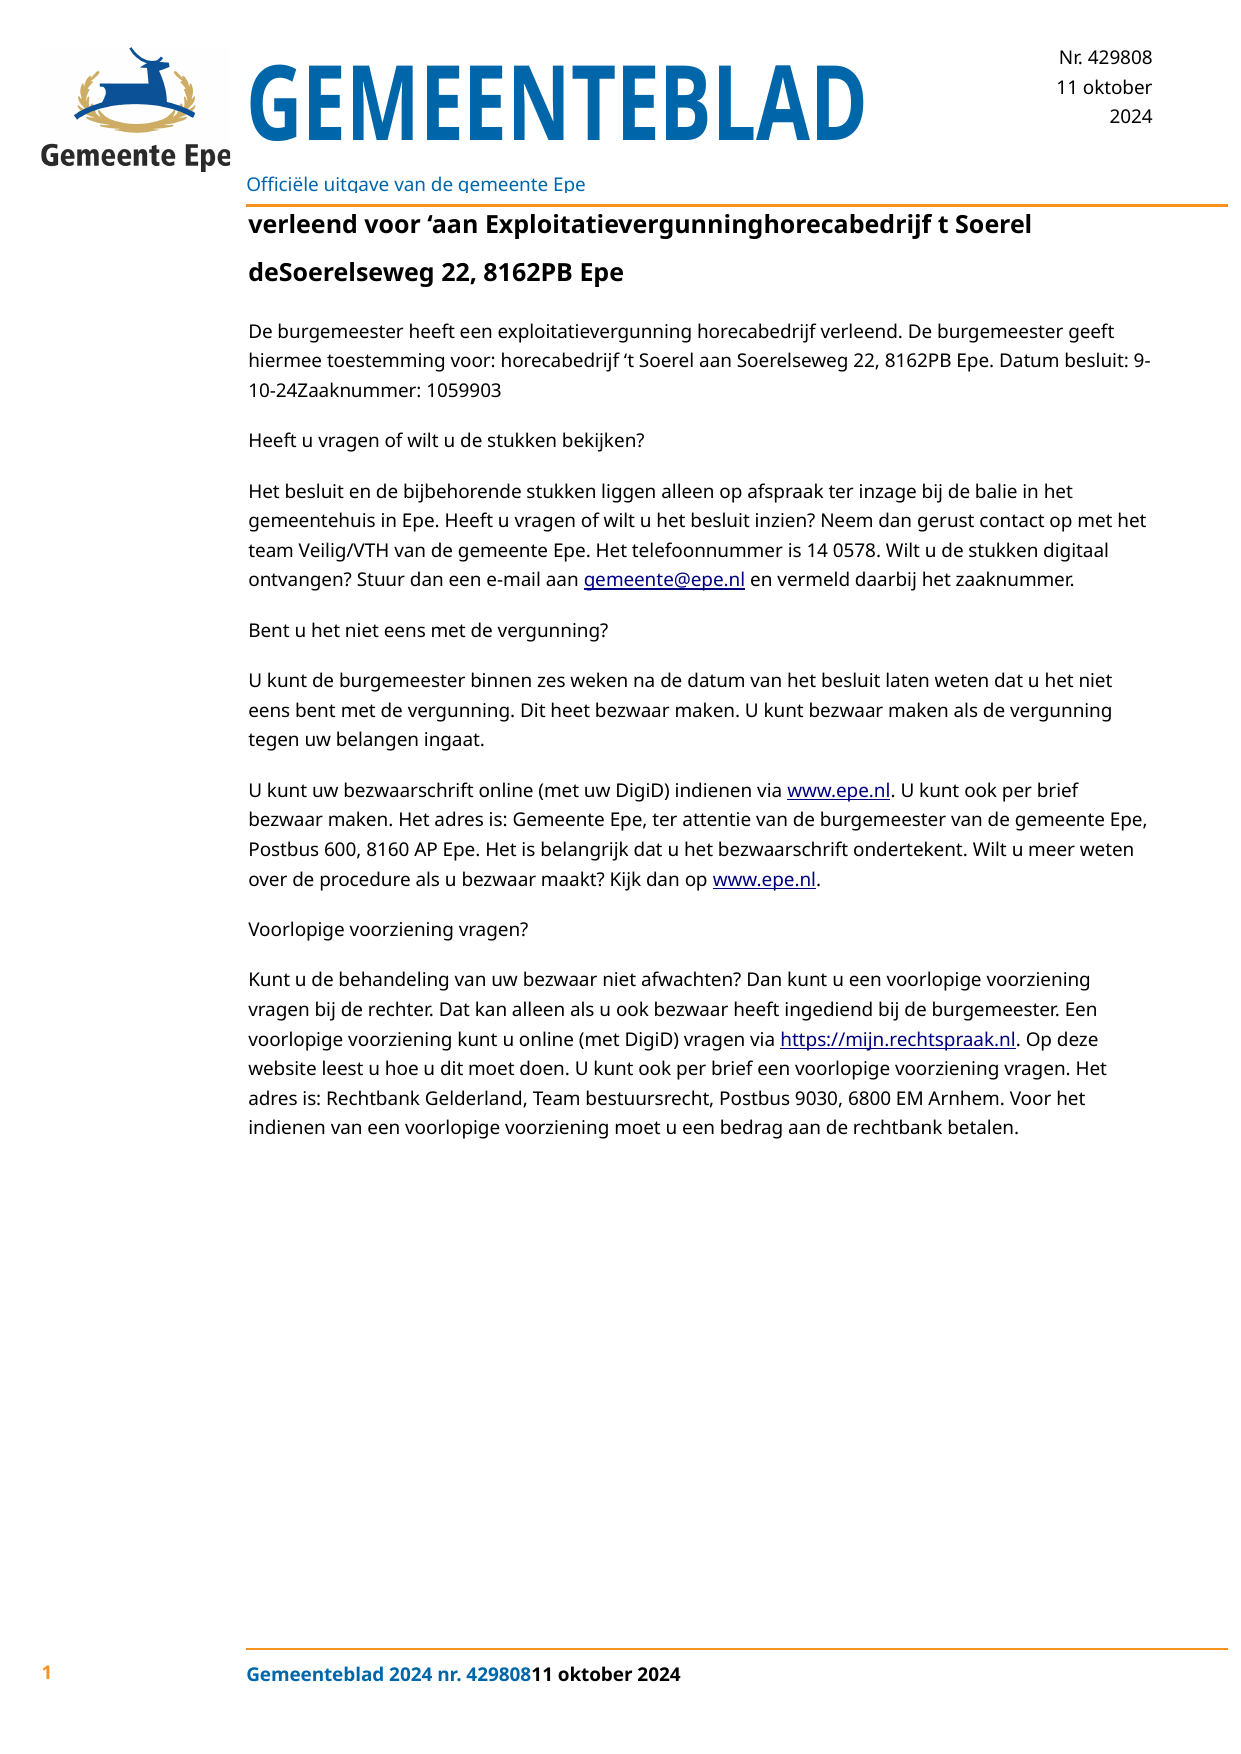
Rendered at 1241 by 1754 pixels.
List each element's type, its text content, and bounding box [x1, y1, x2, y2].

picture [41, 47, 231, 172]
text U kunt uw bezwaarschrift online (met uw DigiD) indienen via www.epe.nl. U kunt ook per brief bezwaar maken. Het adres is: Gemeente Epe, ter attentie van de burgemeester van de gemeente Epe, Postbus 600, 8160 AP Epe. Het is belangrijk dat u het bezwaarschrift ondertekent. Wilt u meer weten over de procedure als u bezwaar maakt? Kijk dan op www.epe.nl. [248, 777, 1152, 892]
text Bent u het niet eens met de vergunning? [248, 617, 1152, 643]
text Kunt u de behandeling van uw bezwaar niet afwachten? Dan kunt u een voorlopige voorziening vragen bij de rechter. Dat kan alleen als u ook bezwaar heeft ingediend bij de burgemeester. Een voorlopige voorziening kunt u online (met DigiD) vragen via https://mijn.rechtspraak.nl. Op deze website leest u hoe u dit moet doen. U kunt ook per brief een voorlopige voorziening vragen. Het adres is: Rechtbank Gelderland, Team bestuursrecht, Postbus 9030, 6800 EM Arnhem. Voor het indienen van een voorlopige voorziening moet u een bedrag aan de rechtbank betalen. [248, 967, 1152, 1140]
text verleend voor ‘aan Exploitatievergunninghorecabedrijf t Soerel deSoerelseweg 22, 8162PB Epe [248, 207, 1152, 288]
text Heeft u vragen of wilt u de stukken bekijken? [248, 427, 1152, 453]
text Het besluit en de bijbehorende stukken liggen alleen op afspraak ter inzage bij de balie in het gemeentehuis in Epe. Heeft u vragen of wilt u het besluit inzien? Neem dan gerust contact op met het team Veilig/VTH van de gemeente Epe. Het telefoonnummer is 14 0578. Wilt u de stukken digitaal ontvangen? Stuur dan een e-mail aan gemeente@epe.nl en vermeld daarbij het zaaknummer. [248, 478, 1152, 592]
text Voorlopige voorziening vragen? [248, 916, 1152, 942]
text De burgemeester heeft een exploitatievergunning horecabedrijf verleend. De burgemeester geeft hiermee toestemming voor: horecabedrijf ‘t Soerel aan Soerelseweg 22, 8162PB Epe. Datum besluit: 9-10-24Zaaknummer: 1059903 [248, 318, 1152, 403]
text U kunt de burgemeester binnen zes weken na de datum van het besluit laten weten dat u het niet eens bent met de vergunning. Dit heet bezwaar maken. U kunt bezwaar maken als de vergunning tegen uw belangen ingaat. [248, 667, 1152, 752]
